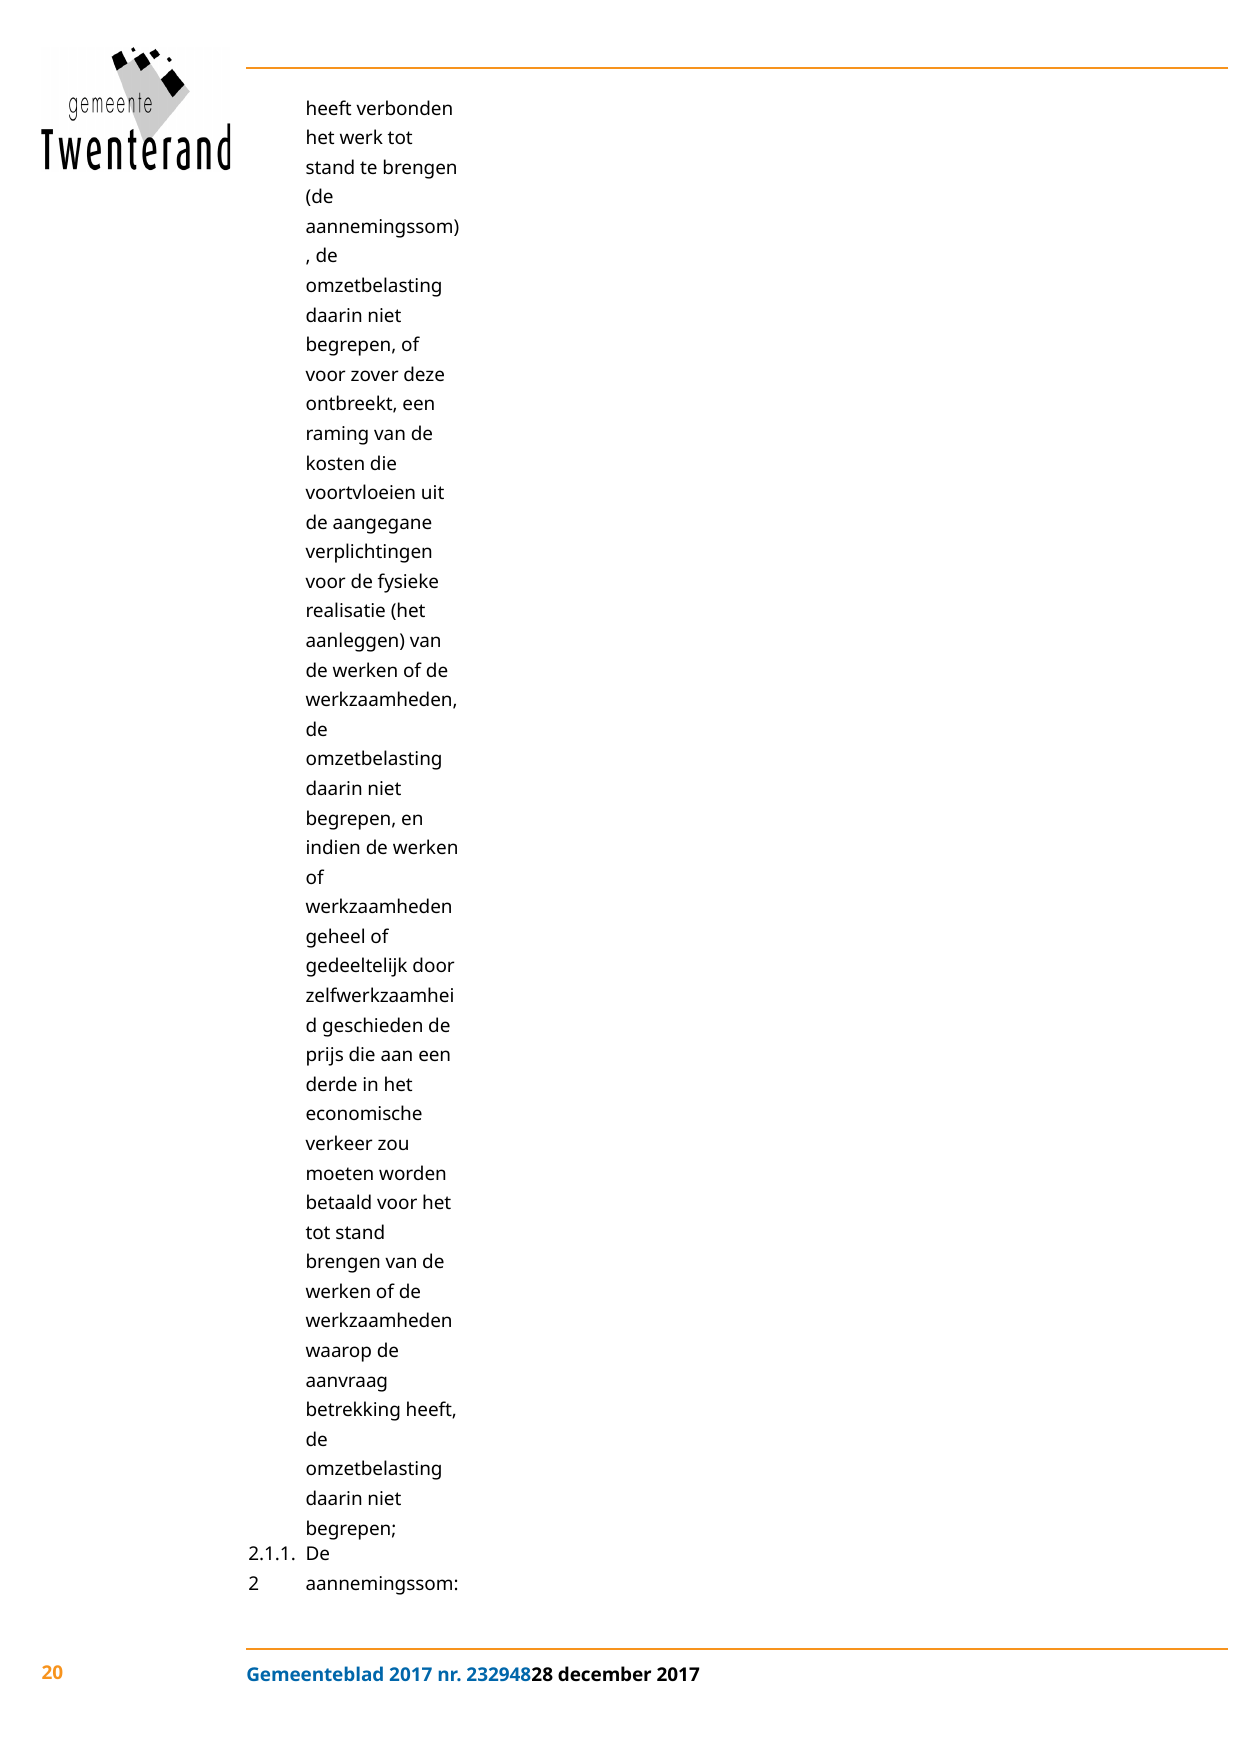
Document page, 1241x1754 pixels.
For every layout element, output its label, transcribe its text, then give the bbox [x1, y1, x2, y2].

table_cell 2.1.1.2 [248, 1541, 305, 1596]
table_cell [692, 1541, 807, 1596]
table_cell heeft verbonden het werk tot stand te brengen (de aannemingssom), de omzetbelasting daarin niet begrepen, of voor zover deze ontbreekt, een raming van de kosten die voortvloeien uit de aangegane verplichtingen voor de fysieke realisatie (het aanleggen) van de werken of de werkzaamheden, de omzetbelasting daarin niet begrepen, en indien de werken of werkzaamheden geheel of gedeeltelijk door zelfwerkzaamheid geschieden de prijs die aan een derde in het economische verkeer zou moeten worden betaald voor het tot stand brengen van de werken of de werkzaamheden waarop de aanvraag betrekking heeft, de omzetbelasting daarin niet begrepen; [305, 95, 463, 1541]
table_cell [248, 95, 305, 1541]
table_cell [1037, 1541, 1152, 1596]
table_cell [922, 1541, 1037, 1596]
table_cell [1037, 95, 1152, 1541]
table_cell [520, 95, 577, 1541]
table_cell [578, 95, 692, 1541]
picture [41, 47, 231, 172]
table_cell [692, 95, 807, 1541]
table_cell [520, 1541, 577, 1596]
table_cell [922, 95, 1037, 1541]
table_cell [807, 1541, 922, 1596]
table_cell [578, 1541, 692, 1596]
table_cell [807, 95, 922, 1541]
table_cell [463, 1541, 520, 1596]
table_cell De aannemingssom: [305, 1541, 463, 1596]
table_cell [463, 95, 520, 1541]
